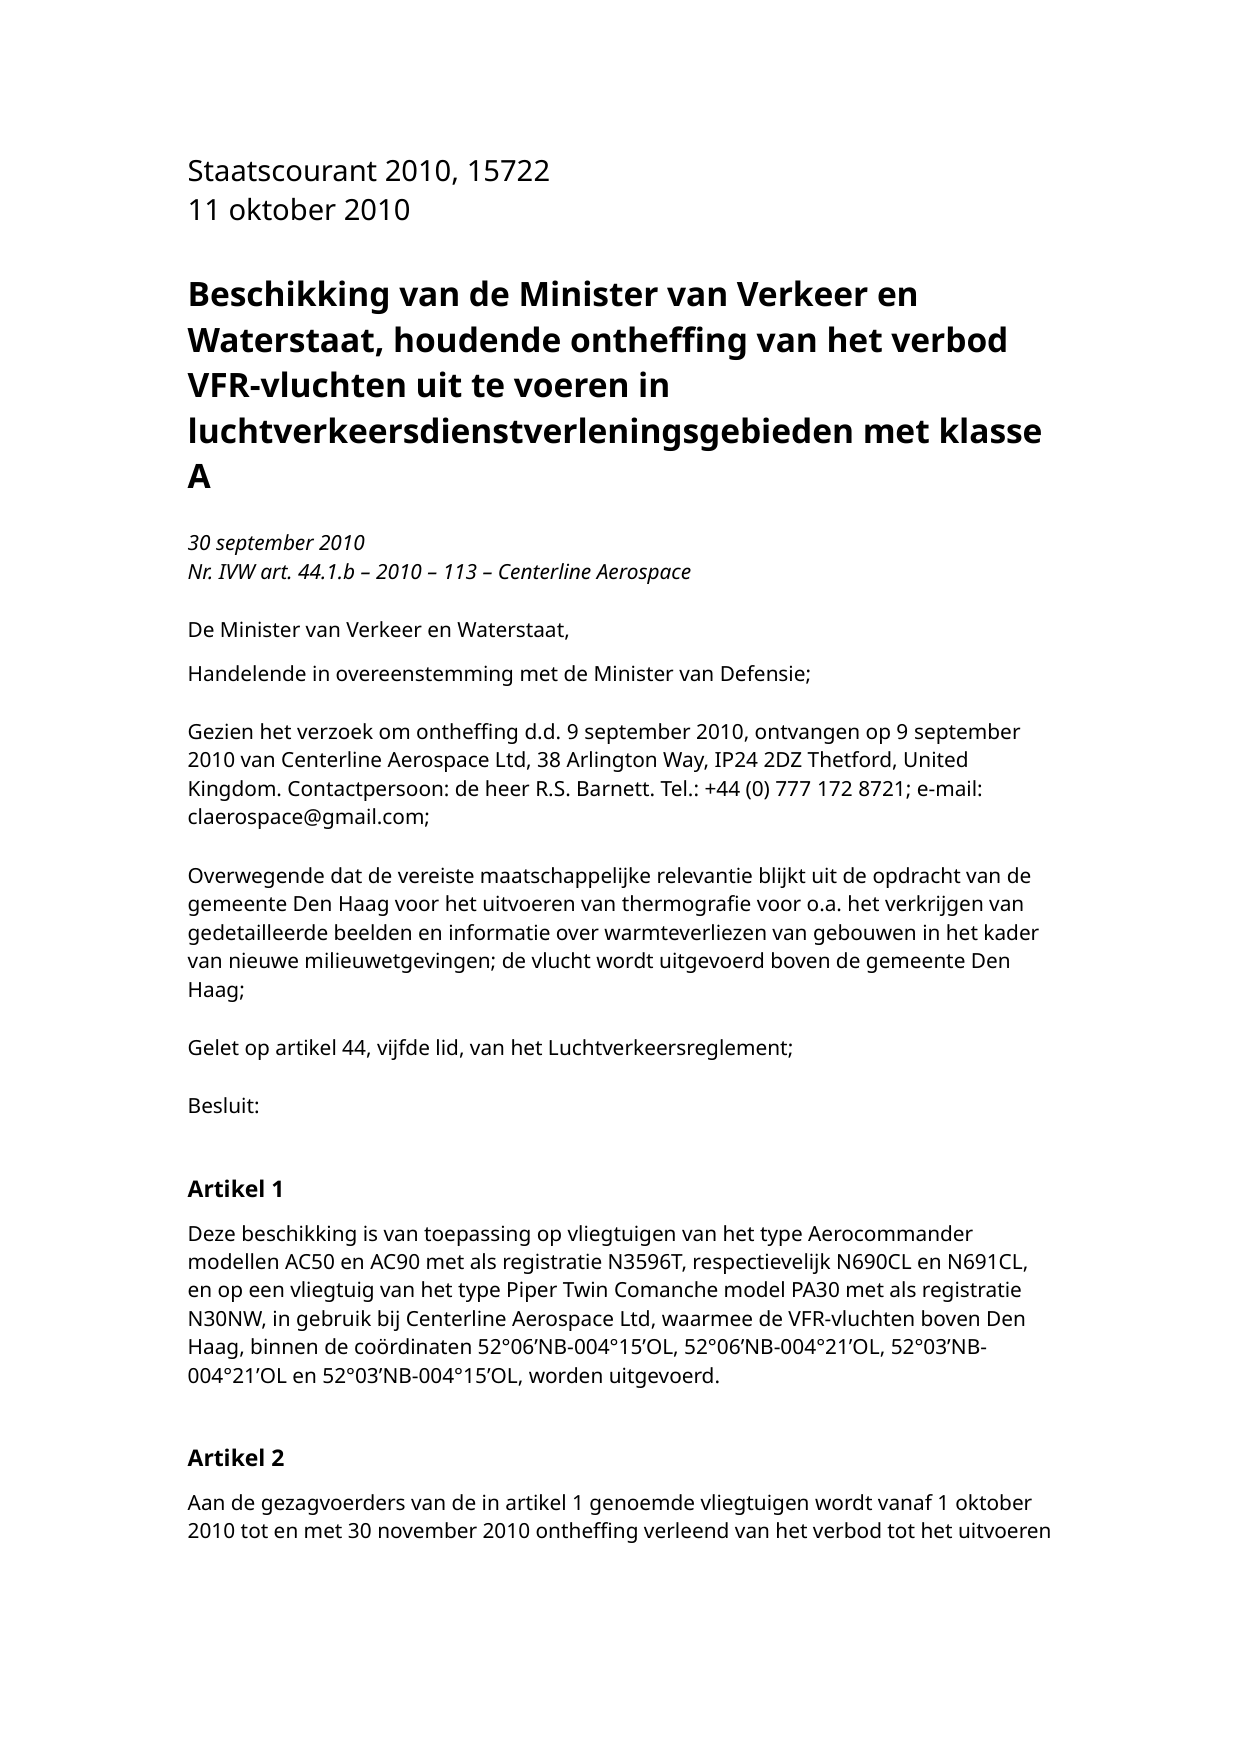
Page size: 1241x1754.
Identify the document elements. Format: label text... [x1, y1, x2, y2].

text Besluit: [187, 1092, 1053, 1120]
text 30 september 2010 [187, 528, 1053, 557]
subtitle Beschikking van de Minister van Verkeer en Waterstaat, houdende ontheffing van het verbod VFR-vluchten uit te voeren in luchtverkeersdienstverleningsgebieden met klasse A [187, 271, 1053, 498]
text Overwegende dat de vereiste maatschappelijke relevantie blijkt uit de opdracht van de gemeente Den Haag voor het uitvoeren van thermografie voor o.a. het verkrijgen van gedetailleerde beelden en informatie over warmteverliezen van gebouwen in het kader van nieuwe milieuwetgevingen; de vlucht wordt uitgevoerd boven de gemeente Den Haag; [187, 861, 1053, 1003]
text Aan de gezagvoerders van de in artikel 1 genoemde vliegtuigen wordt vanaf 1 oktober 2010 tot en met 30 november 2010 ontheffing verleend van het verbod tot het uitvoeren [187, 1488, 1053, 1545]
text Deze beschikking is van toepassing op vliegtuigen van het type Aerocommander modellen AC50 en AC90 met als registratie N3596T, respectievelijk N690CL en N691CL, en op een vliegtuig van het type Piper Twin Comanche model PA30 met als registratie N30NW, in gebruik bij Centerline Aerospace Ltd, waarmee de VFR-vluchten boven Den Haag, binnen de coördinaten 52°06’NB-004°15’OL, 52°06’NB-004°21’OL, 52°03’NB-004°21’OL en 52°03’NB-004°15’OL, worden uitgevoerd. [187, 1219, 1053, 1389]
text Handelende in overeenstemming met de Minister van Defensie; [187, 659, 1053, 687]
text Nr. IVW art. 44.1.b – 2010 – 113 – Centerline Aerospace [187, 557, 1053, 585]
text Gelet op artikel 44, vijfde lid, van het Luchtverkeersreglement; [187, 1033, 1053, 1062]
subtitle Artikel 2 [187, 1442, 1053, 1473]
subtitle Artikel 1 [187, 1172, 1053, 1204]
text Staatscourant 2010, 15722 [187, 150, 1053, 190]
text De Minister van Verkeer en Waterstaat, [187, 615, 1053, 644]
text 11 oktober 2010 [187, 190, 1053, 229]
text Gezien het verzoek om ontheffing d.d. 9 september 2010, ontvangen op 9 september 2010 van Centerline Aerospace Ltd, 38 Arlington Way, IP24 2DZ Thetford, United Kingdom. Contactpersoon: de heer R.S. Barnett. Tel.: +44 (0) 777 172 8721; e-mail: claerospace@gmail.com; [187, 717, 1053, 831]
